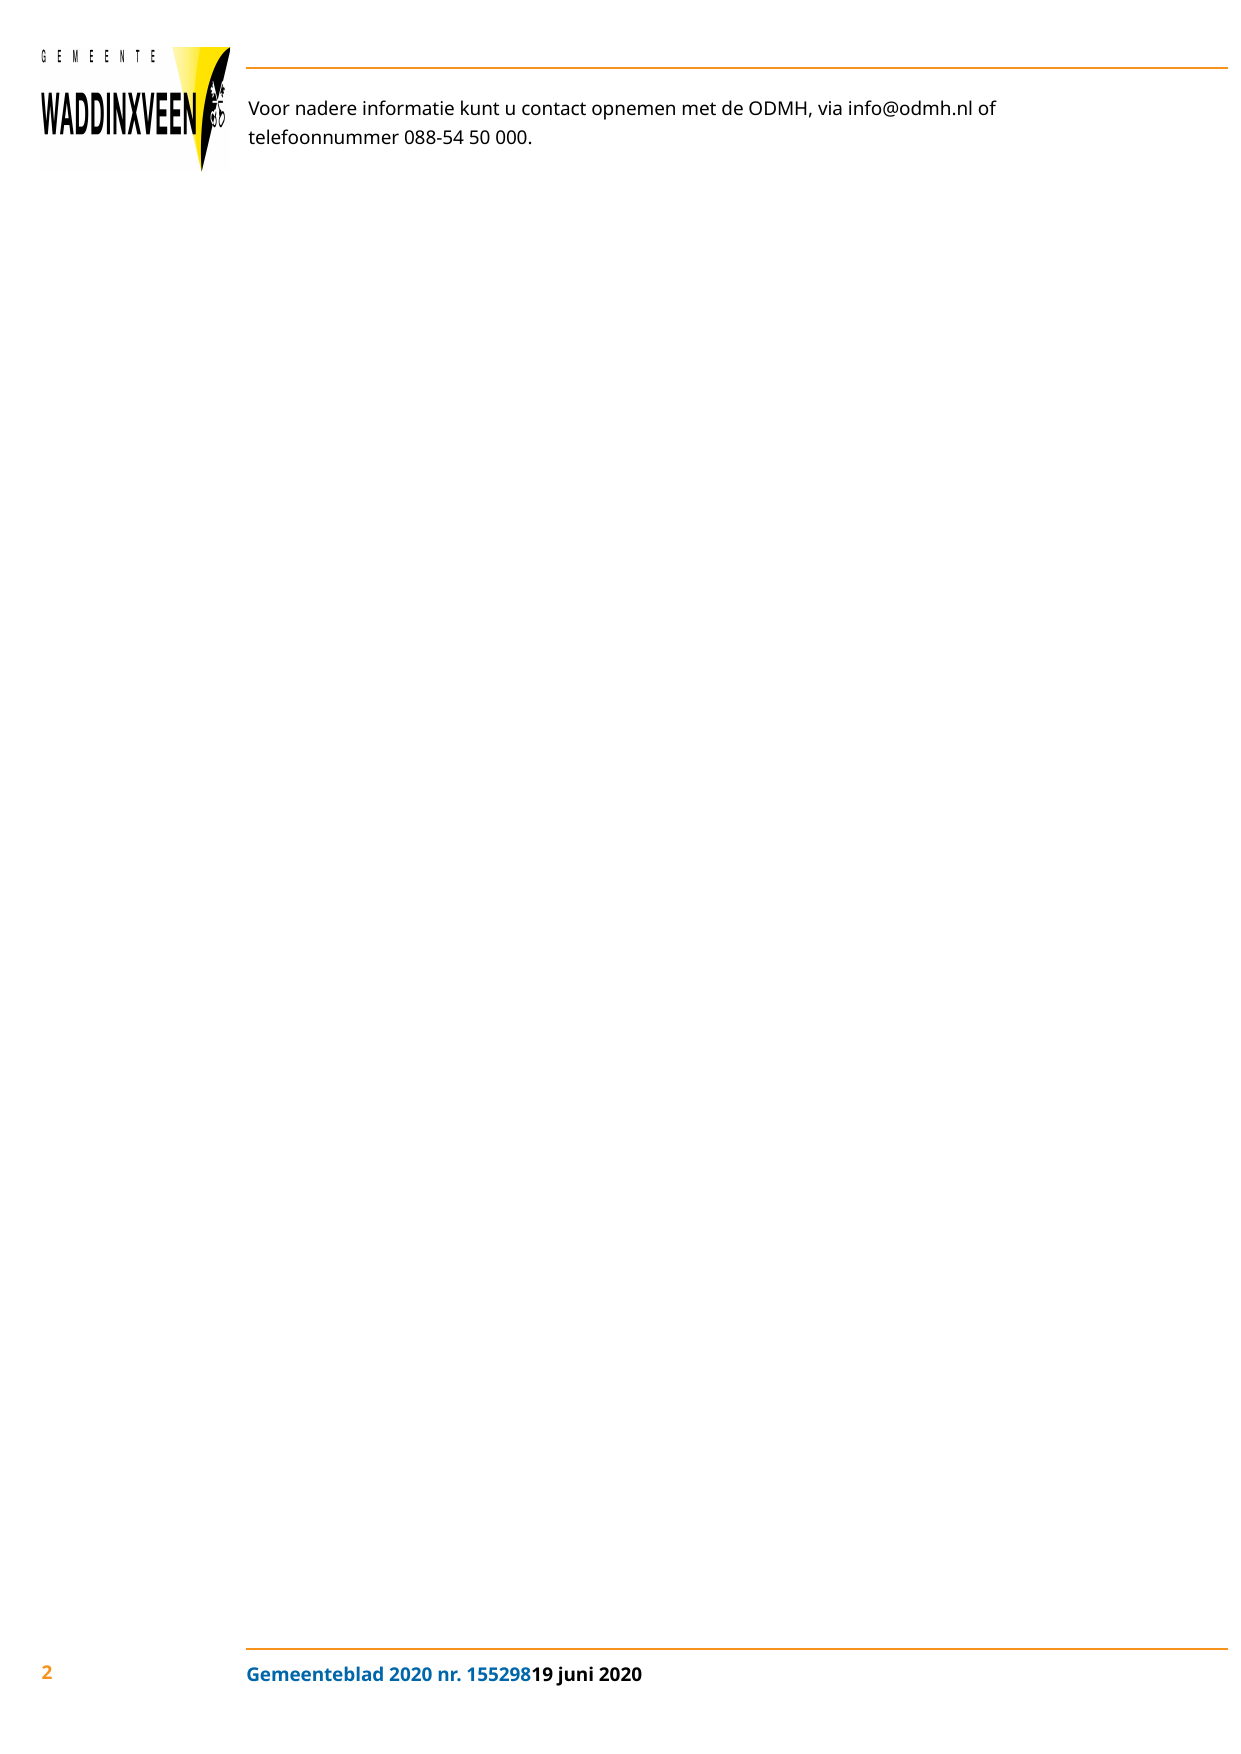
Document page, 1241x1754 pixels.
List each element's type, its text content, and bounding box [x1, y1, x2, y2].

text Voor nadere informatie kunt u contact opnemen met de ODMH, via info@odmh.nl of telefoonnummer 088-54 50 000. [248, 95, 1152, 150]
picture [41, 47, 231, 172]
